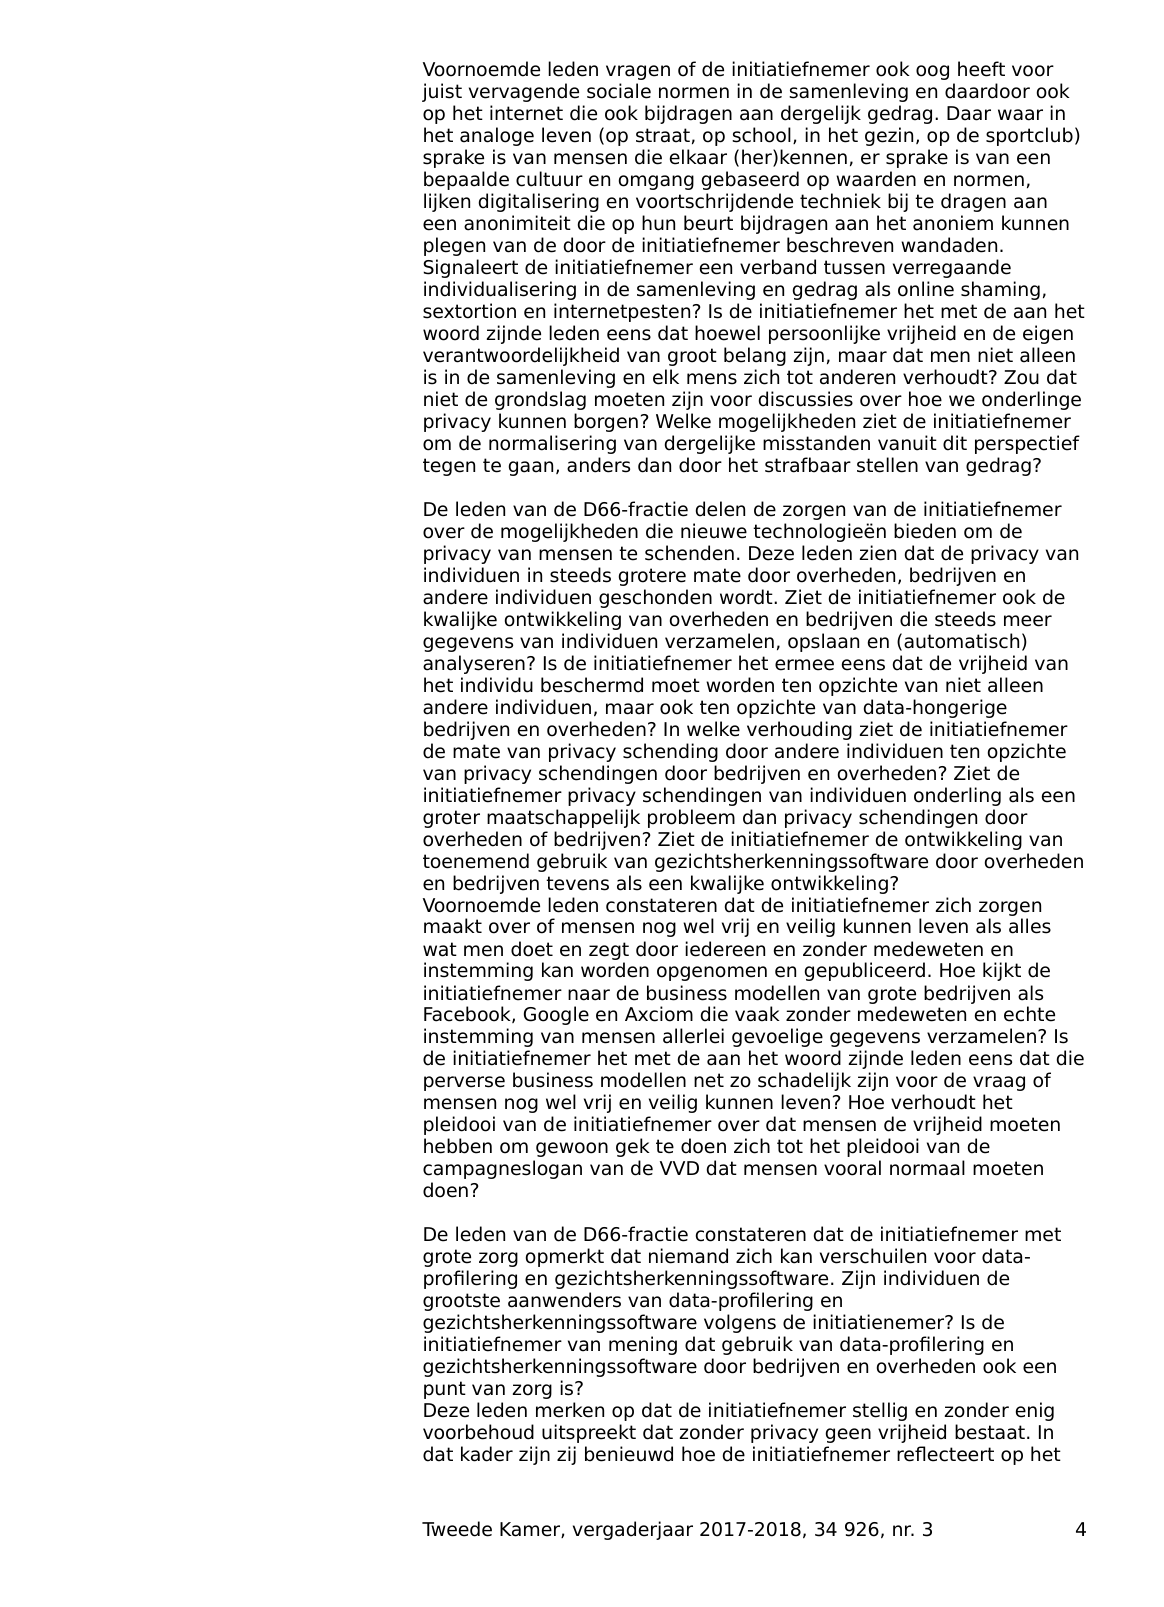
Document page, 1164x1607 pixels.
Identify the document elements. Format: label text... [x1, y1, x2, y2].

text De leden van de D66-fractie delen de zorgen van de initiatiefnemer over de mogelijkheden die nieuwe technologieën bieden om de privacy van mensen te schenden. Deze leden zien dat de privacy van individuen in steeds grotere mate door overheden, bedrijven en andere individuen geschonden wordt. Ziet de initiatiefnemer ook de kwalijke ontwikkeling van overheden en bedrijven die steeds meer gegevens van individuen verzamelen, opslaan en (automatisch) analyseren? Is de initiatiefnemer het ermee eens dat de vrijheid van het individu beschermd moet worden ten opzichte van niet alleen andere individuen, maar ook ten opzichte van data-hongerige bedrijven en overheden? In welke verhouding ziet de initiatiefnemer de mate van privacy schending door andere individuen ten opzichte van privacy schendingen door bedrijven en overheden? Ziet de initiatiefnemer privacy schendingen van individuen onderling als een groter maatschappelijk probleem dan privacy schendingen door overheden of bedrijven? Ziet de initiatiefnemer de ontwikkeling van toenemend gebruik van gezichtsherkenningssoftware door overheden en bedrijven tevens als een kwalijke ontwikkeling? [422, 499, 1087, 894]
text Voornoemde leden constateren dat de initiatiefnemer zich zorgen maakt over of mensen nog wel vrij en veilig kunnen leven als alles wat men doet en zegt door iedereen en zonder medeweten en instemming kan worden opgenomen en gepubliceerd. Hoe kijkt de initiatiefnemer naar de business modellen van grote bedrijven als Facebook, Google en Axciom die vaak zonder medeweten en echte instemming van mensen allerlei gevoelige gegevens verzamelen? Is de initiatiefnemer het met de aan het woord zijnde leden eens dat die perverse business modellen net zo schadelijk zijn voor de vraag of mensen nog wel vrij en veilig kunnen leven? Hoe verhoudt het pleidooi van de initiatiefnemer over dat mensen de vrijheid moeten hebben om gewoon gek te doen zich tot het pleidooi van de campagneslogan van de VVD dat mensen vooral normaal moeten doen? [422, 894, 1087, 1202]
text Voornoemde leden vragen of de initiatiefnemer ook oog heeft voor juist vervagende sociale normen in de samenleving en daardoor ook op het internet die ook bijdragen aan dergelijk gedrag. Daar waar in het analoge leven (op straat, op school, in het gezin, op de sportclub) sprake is van mensen die elkaar (her)kennen, er sprake is van een bepaalde cultuur en omgang gebaseerd op waarden en normen, lijken digitalisering en voortschrijdende techniek bij te dragen aan een anonimiteit die op hun beurt bijdragen aan het anoniem kunnen plegen van de door de initiatiefnemer beschreven wandaden. Signaleert de initiatiefnemer een verband tussen verregaande individualisering in de samenleving en gedrag als online shaming, sextortion en internetpesten? Is de initiatiefnemer het met de aan het woord zijnde leden eens dat hoewel persoonlijke vrijheid en de eigen verantwoordelijkheid van groot belang zijn, maar dat men niet alleen is in de samenleving en elk mens zich tot anderen verhoudt? Zou dat niet de grondslag moeten zijn voor discussies over hoe we onderlinge privacy kunnen borgen? Welke mogelijkheden ziet de initiatiefnemer om de normalisering van dergelijke misstanden vanuit dit perspectief tegen te gaan, anders dan door het strafbaar stellen van gedrag? [422, 59, 1087, 477]
text De leden van de D66-fractie constateren dat de initiatiefnemer met grote zorg opmerkt dat niemand zich kan verschuilen voor data-profilering en gezichtsherkenningssoftware. Zijn individuen de grootste aanwenders van data-profilering en gezichtsherkenningssoftware volgens de initiatienemer? Is de initiatiefnemer van mening dat gebruik van data-profilering en gezichtsherkenningssoftware door bedrijven en overheden ook een punt van zorg is? [422, 1224, 1087, 1400]
text Deze leden merken op dat de initiatiefnemer stellig en zonder enig voorbehoud uitspreekt dat zonder privacy geen vrijheid bestaat. In dat kader zijn zij benieuwd hoe de initiatiefnemer reflecteert op het [422, 1400, 1087, 1466]
